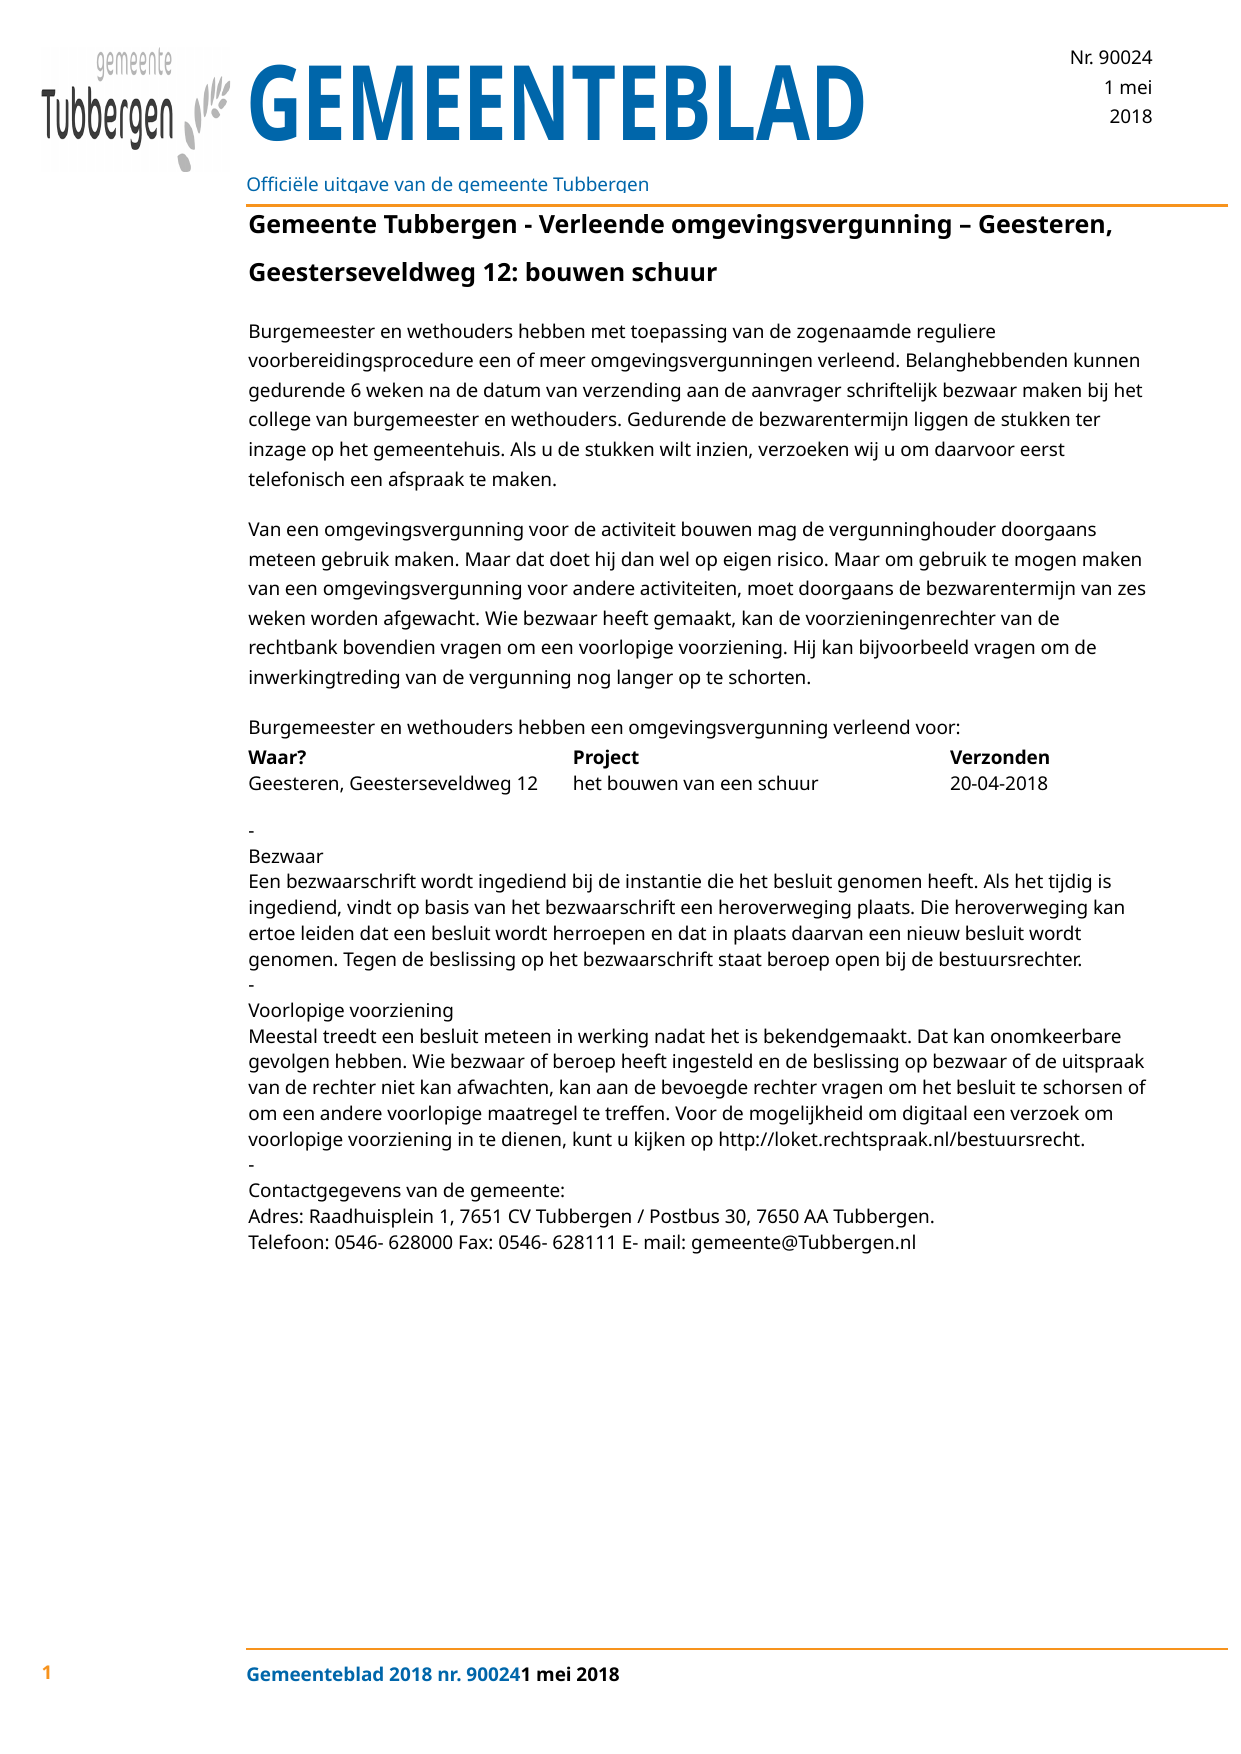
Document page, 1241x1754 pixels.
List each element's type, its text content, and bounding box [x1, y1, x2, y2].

text Voorlopige voorziening [248, 997, 1152, 1023]
text Burgemeester en wethouders hebben met toepassing van de zogenaamde reguliere voorbereidingsprocedure een of meer omgevingsvergunningen verleend. Belanghebbenden kunnen gedurende 6 weken na de datum van verzending aan de aanvrager schriftelijk bezwaar maken bij het college van burgemeester en wethouders. Gedurende de bezwarentermijn liggen de stukken ter inzage op het gemeentehuis. Als u de stukken wilt inzien, verzoeken wij u om daarvoor eerst telefonisch een afspraak te maken. [248, 318, 1152, 492]
table_header Project [573, 744, 950, 770]
text - [248, 817, 1152, 843]
table_header Verzonden [950, 744, 1152, 770]
text Bezwaar [248, 843, 1152, 869]
text Burgemeester en wethouders hebben een omgevingsvergunning verleend voor: [248, 714, 1152, 740]
text Meestal treedt een besluit meteen in werking nadat het is bekendgemaakt. Dat kan onomkeerbare gevolgen hebben. Wie bezwaar of beroep heeft ingesteld en de beslissing op bezwaar of de uitspraak van de rechter niet kan afwachten, kan aan de bevoegde rechter vragen om het besluit te schorsen of om een andere voorlopige maatregel te treffen. Voor de mogelijkheid om digitaal een verzoek om voorlopige voorziening in te dienen, kunt u kijken op http://loket.rechtspraak.nl/bestuursrecht. [248, 1023, 1152, 1152]
text - [248, 1152, 1152, 1177]
text Van een omgevingsvergunning voor de activiteit bouwen mag de vergunninghouder doorgaans meteen gebruik maken. Maar dat doet hij dan wel op eigen risico. Maar om gebruik te mogen maken van een omgevingsvergunning voor andere activiteiten, moet doorgaans de bezwarentermijn van zes weken worden afgewacht. Wie bezwaar heeft gemaakt, kan de voorzieningenrechter van de rechtbank bovendien vragen om een voorlopige voorziening. Hij kan bijvoorbeeld vragen om de inwerkingtreding van de vergunning nog langer op te schorten. [248, 516, 1152, 690]
table_cell 20-04-2018 [950, 770, 1152, 796]
text - [248, 972, 1152, 997]
text Contactgegevens van de gemeente: [248, 1177, 1152, 1203]
table_cell het bouwen van een schuur [573, 770, 950, 796]
picture [41, 47, 231, 172]
text Gemeente Tubbergen - Verleende omgevingsvergunning – Geesteren, Geesterseveldweg 12: bouwen schuur [248, 207, 1152, 288]
table_header Waar? [248, 744, 573, 770]
text Adres: Raadhuisplein 1, 7651 CV Tubbergen / Postbus 30, 7650 AA Tubbergen. [248, 1203, 1152, 1229]
text Een bezwaarschrift wordt ingediend bij de instantie die het besluit genomen heeft. Als het tijdig is ingediend, vindt op basis van het bezwaarschrift een heroverweging plaats. Die heroverweging kan ertoe leiden dat een besluit wordt herroepen en dat in plaats daarvan een nieuw besluit wordt genomen. Tegen de beslissing op het bezwaarschrift staat beroep open bij de bestuursrechter. [248, 869, 1152, 972]
text Telefoon: 0546- 628000 Fax: 0546- 628111 E- mail: gemeente@Tubbergen.nl [248, 1229, 1152, 1254]
table_cell Geesteren, Geesterseveldweg 12 [248, 770, 573, 796]
